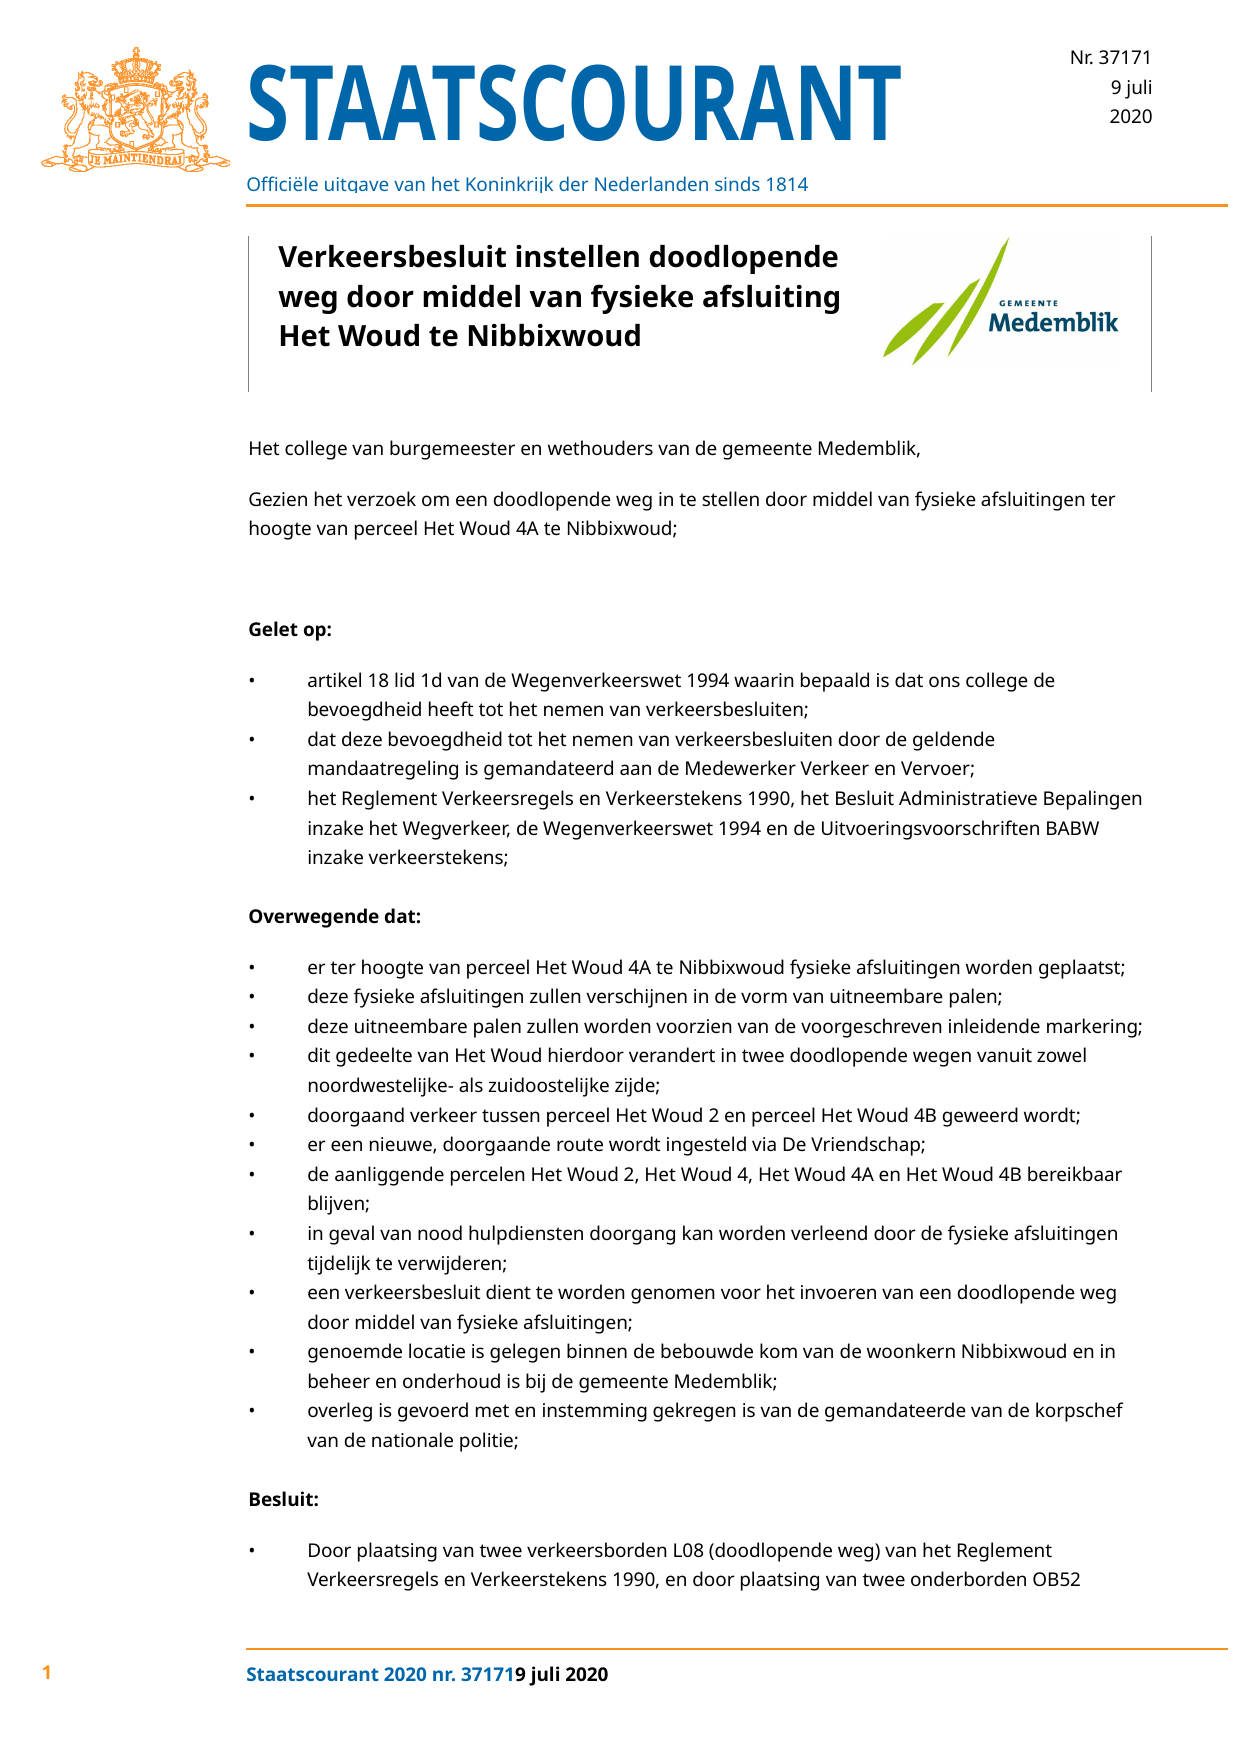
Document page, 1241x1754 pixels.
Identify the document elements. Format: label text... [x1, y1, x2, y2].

list de aanliggende percelen Het Woud 2, Het Woud 4, Het Woud 4A en Het Woud 4B bereikbaar blijven; [248, 1161, 1152, 1216]
list genoemde locatie is gelegen binnen de bebouwde kom van de woonkern Nibbixwoud en in beheer en onderhoud is bij de gemeente Medemblik; [248, 1338, 1152, 1394]
list er een nieuwe, doorgaande route wordt ingesteld via De Vriendschap; [248, 1131, 1152, 1157]
list dat deze bevoegdheid tot het nemen van verkeersbesluiten door de geldende mandaatregeling is gemandateerd aan de Medewerker Verkeer en Vervoer; [248, 726, 1152, 781]
list in geval van nood hulpdiensten doorgang kan worden verleend door de fysieke afsluitingen tijdelijk te verwijderen; [248, 1220, 1152, 1276]
table_header Verkeersbesluit instellen doodlopende weg door middel van fysieke afsluiting Het Woud te Nibbixwoud [249, 236, 850, 392]
list er ter hoogte van perceel Het Woud 4A te Nibbixwoud fysieke afsluitingen worden geplaatst; [248, 954, 1152, 980]
text Besluit: [248, 1486, 1152, 1512]
list doorgaand verkeer tussen perceel Het Woud 2 en perceel Het Woud 4B geweerd wordt; [248, 1102, 1152, 1128]
text Gelet op: [248, 616, 1152, 642]
picture [882, 236, 1119, 367]
list het Reglement Verkeersregels en Verkeerstekens 1990, het Besluit Administratieve Bepalingen inzake het Wegverkeer, de Wegenverkeerswet 1994 en de Uitvoeringsvoorschriften BABW inzake verkeerstekens; [248, 785, 1152, 870]
list deze fysieke afsluitingen zullen verschijnen in de vorm van uitneembare palen; [248, 983, 1152, 1009]
list Door plaatsing van twee verkeersborden L08 (doodlopende weg) van het Reglement Verkeersregels en Verkeerstekens 1990, en door plaatsing van twee onderborden OB52 [248, 1537, 1152, 1592]
list deze uitneembare palen zullen worden voorzien van de voorgeschreven inleidende markering; [248, 1013, 1152, 1039]
text Overwegende dat: [248, 903, 1152, 929]
list overleg is gevoerd met en instemming gekregen is van de gemandateerde van de korpschef van de nationale politie; [248, 1398, 1152, 1453]
table_header [850, 236, 1151, 392]
text Gezien het verzoek om een doodlopende weg in te stellen door middel van fysieke afsluitingen ter hoogte van perceel Het Woud 4A te Nibbixwoud; [248, 486, 1152, 541]
picture [41, 47, 231, 172]
list dit gedeelte van Het Woud hierdoor verandert in twee doodlopende wegen vanuit zowel noordwestelijke- als zuidoostelijke zijde; [248, 1043, 1152, 1098]
text Het college van burgemeester en wethouders van de gemeente Medemblik, [248, 436, 1152, 461]
list een verkeersbesluit dient te worden genomen voor het invoeren van een doodlopende weg door middel van fysieke afsluitingen; [248, 1279, 1152, 1335]
list artikel 18 lid 1d van de Wegenverkeerswet 1994 waarin bepaald is dat ons college de bevoegdheid heeft tot het nemen van verkeersbesluiten; [248, 667, 1152, 722]
